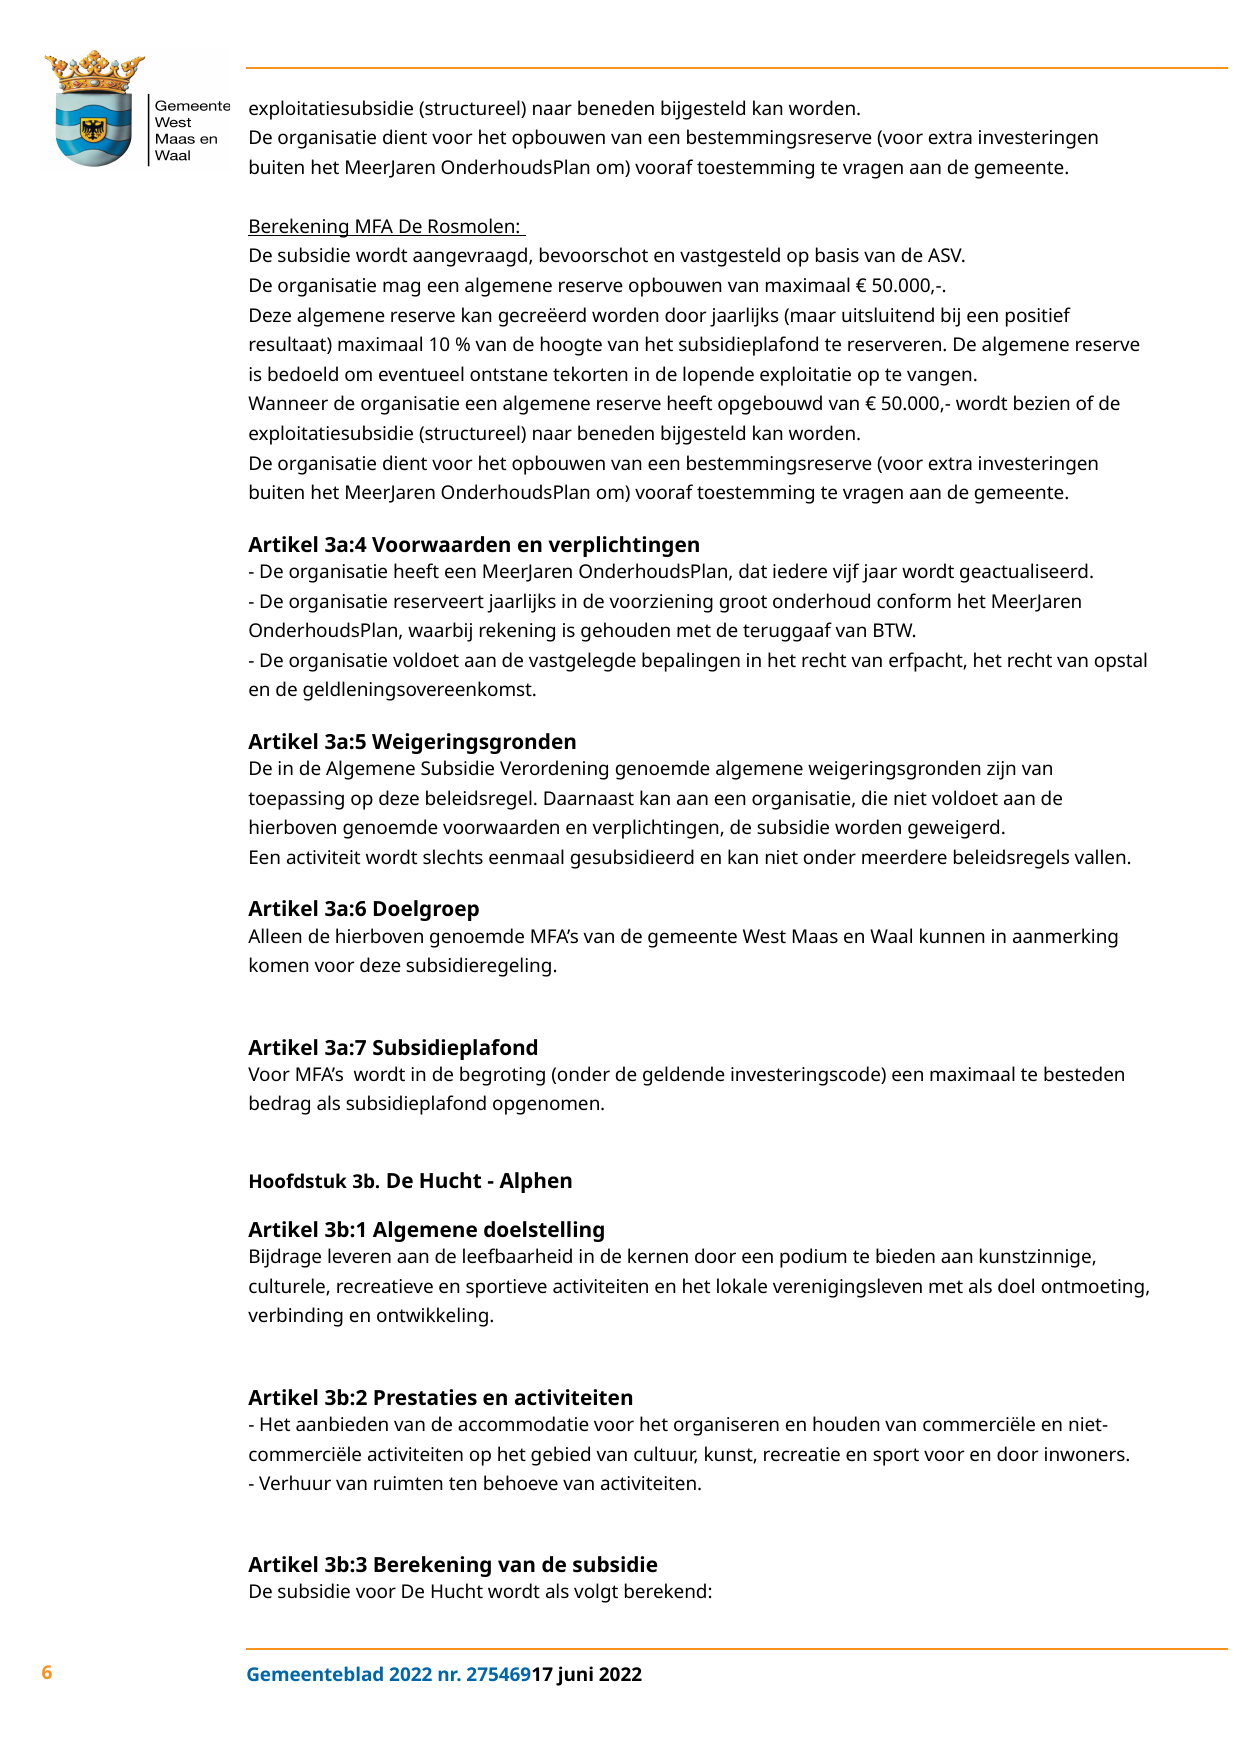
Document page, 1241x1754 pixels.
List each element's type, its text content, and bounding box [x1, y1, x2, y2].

text exploitatiesubsidie (structureel) naar beneden bijgesteld kan worden. [248, 95, 1152, 121]
text Hoofdstuk 3b. De Hucht - Alphen [248, 1166, 1152, 1194]
text Artikel 3a:4 Voorwaarden en verplichtingen [248, 530, 1152, 558]
text Alleen de hierboven genoemde MFA’s van de gemeente West Maas en Waal kunnen in aanmerking komen voor deze subsidieregeling. [248, 923, 1152, 978]
text Voor MFA’s wordt in de begroting (onder de geldende investeringscode) een maximaal te besteden bedrag als subsidieplafond opgenomen. [248, 1061, 1152, 1116]
text Artikel 3b:1 Algemene doelstelling [248, 1215, 1152, 1243]
text De organisatie dient voor het opbouwen van een bestemmingsreserve (voor extra investeringen buiten het MeerJaren OnderhoudsPlan om) vooraf toestemming te vragen aan de gemeente. [248, 450, 1152, 505]
text Een activiteit wordt slechts eenmaal gesubsidieerd en kan niet onder meerdere beleidsregels vallen. [248, 844, 1152, 870]
text is bedoeld om eventueel ontstane tekorten in de lopende exploitatie op te vangen. [248, 361, 1152, 387]
text - De organisatie heeft een MeerJaren OnderhoudsPlan, dat iedere vijf jaar wordt geactualiseerd. [248, 558, 1152, 584]
text Deze algemene reserve kan gecreëerd worden door jaarlijks (maar uitsluitend bij een positief [248, 302, 1152, 328]
text Berekening MFA De Rosmolen: [248, 213, 1152, 239]
text De in de Algemene Subsidie Verordening genoemde algemene weigeringsgronden zijn van toepassing op deze beleidsregel. Daarnaast kan aan een organisatie, die niet voldoet aan de hierboven genoemde voorwaarden en verplichtingen, de subsidie worden geweigerd. [248, 755, 1152, 840]
text De organisatie dient voor het opbouwen van een bestemmingsreserve (voor extra investeringen buiten het MeerJaren OnderhoudsPlan om) vooraf toestemming te vragen aan de gemeente. [248, 124, 1152, 180]
text exploitatiesubsidie (structureel) naar beneden bijgesteld kan worden. [248, 420, 1152, 446]
text De organisatie mag een algemene reserve opbouwen van maximaal € 50.000,-. [248, 272, 1152, 298]
text Artikel 3a:5 Weigeringsgronden [248, 727, 1152, 755]
text - Verhuur van ruimten ten behoeve van activiteiten. [248, 1470, 1152, 1496]
text resultaat) maximaal 10 % van de hoogte van het subsidieplafond te reserveren. De algemene reserve [248, 331, 1152, 357]
text - Het aanbieden van de accommodatie voor het organiseren en houden van commerciële en niet-commerciële activiteiten op het gebied van cultuur, kunst, recreatie en sport voor en door inwoners. [248, 1411, 1152, 1466]
picture [41, 47, 231, 172]
text De subsidie wordt aangevraagd, bevoorschot en vastgesteld op basis van de ASV. [248, 243, 1152, 268]
text Bijdrage leveren aan de leefbaarheid in de kernen door een podium te bieden aan kunstzinnige, culturele, recreatieve en sportieve activiteiten en het lokale verenigingsleven met als doel ontmoeting, verbinding en ontwikkeling. [248, 1243, 1152, 1328]
text Artikel 3a:6 Doelgroep [248, 894, 1152, 923]
text - De organisatie voldoet aan de vastgelegde bepalingen in het recht van erfpacht, het recht van opstal en de geldleningsovereenkomst. [248, 647, 1152, 702]
text De subsidie voor De Hucht wordt als volgt berekend: [248, 1579, 1152, 1604]
text Artikel 3b:2 Prestaties en activiteiten [248, 1383, 1152, 1411]
text Artikel 3a:7 Subsidieplafond [248, 1033, 1152, 1061]
text - De organisatie reserveert jaarlijks in de voorziening groot onderhoud conform het MeerJaren OnderhoudsPlan, waarbij rekening is gehouden met de teruggaaf van BTW. [248, 588, 1152, 643]
text Artikel 3b:3 Berekening van de subsidie [248, 1550, 1152, 1579]
text Wanneer de organisatie een algemene reserve heeft opgebouwd van € 50.000,- wordt bezien of de [248, 391, 1152, 416]
